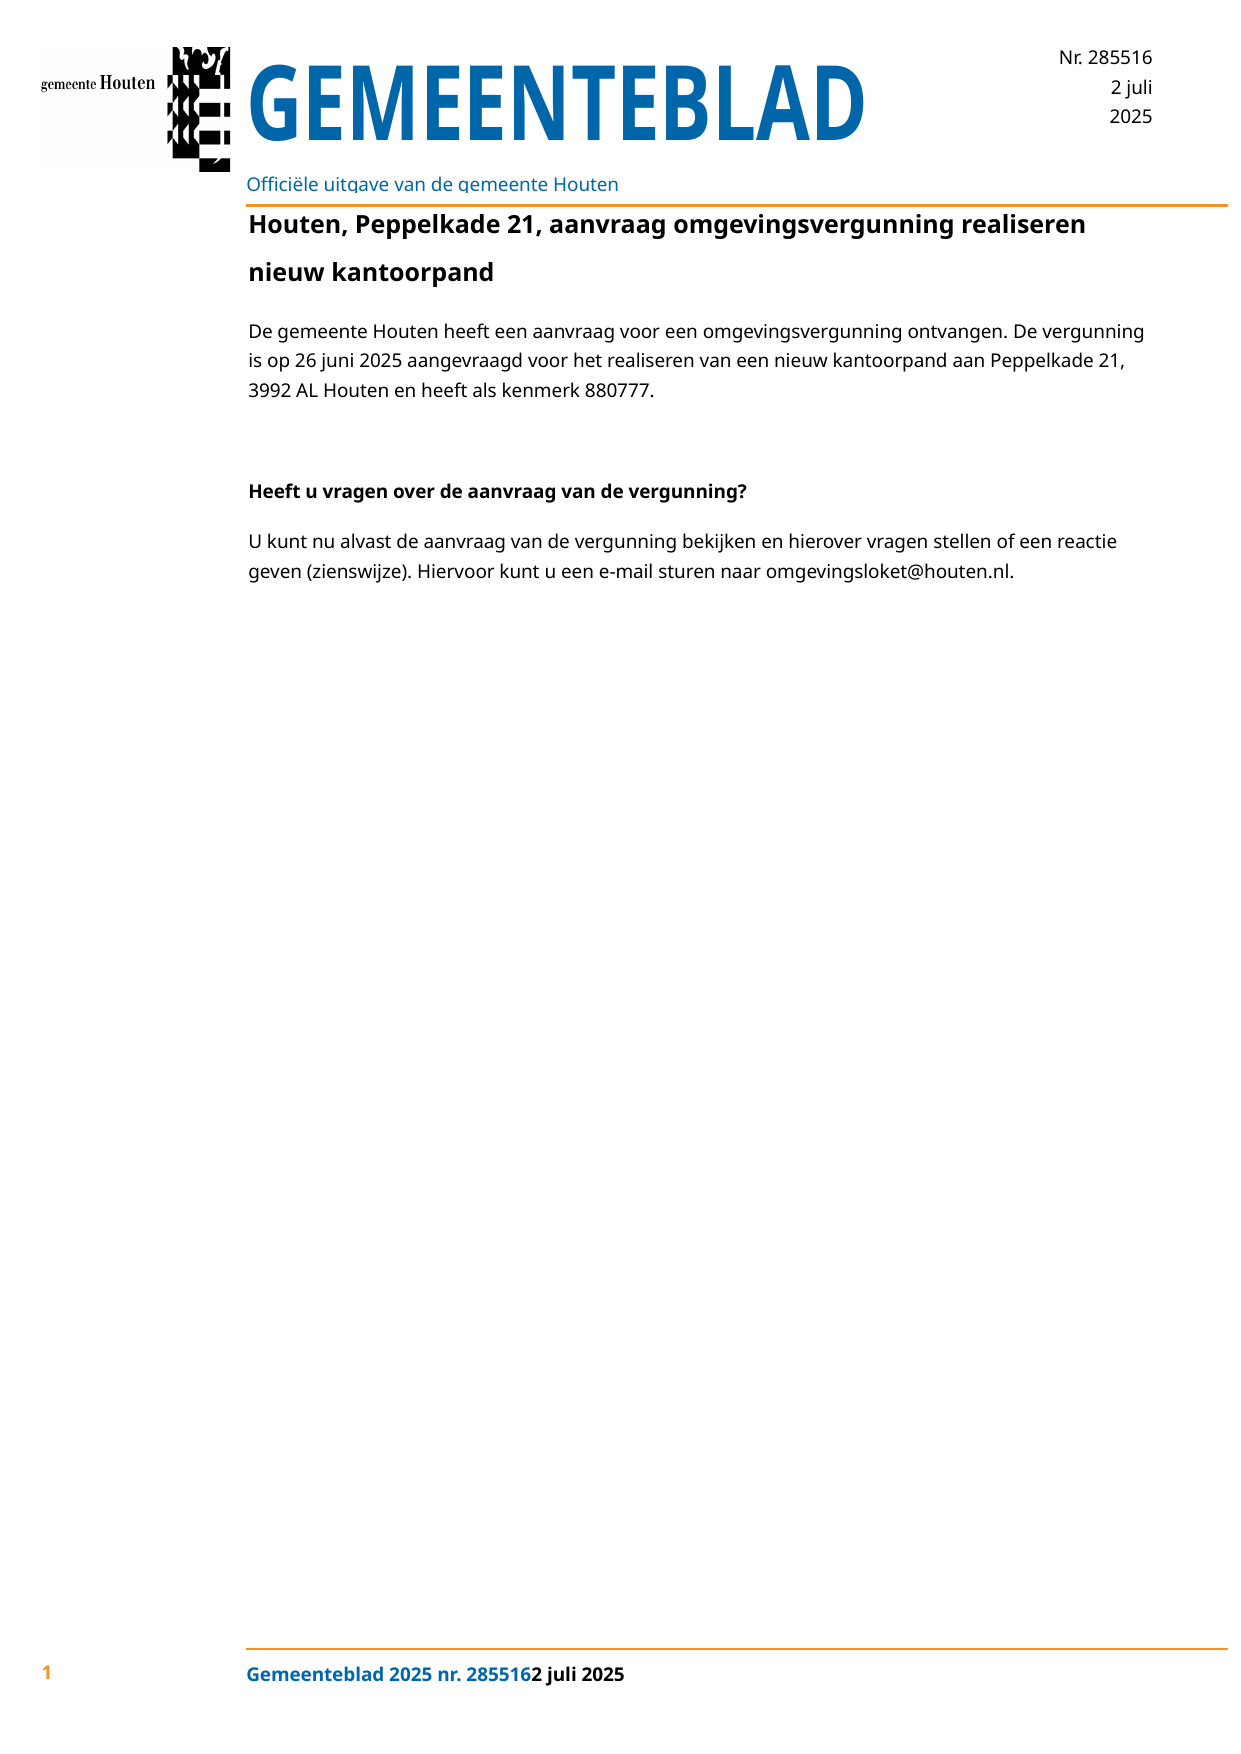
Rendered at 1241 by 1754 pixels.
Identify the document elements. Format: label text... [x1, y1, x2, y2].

text U kunt nu alvast de aanvraag van de vergunning bekijken en hierover vragen stellen of een reactie geven (zienswijze). Hiervoor kunt u een e-mail sturen naar omgevingsloket@houten.nl. [248, 528, 1152, 584]
picture [41, 47, 231, 172]
text Houten, Peppelkade 21, aanvraag omgevingsvergunning realiseren nieuw kantoorpand [248, 207, 1152, 288]
text Heeft u vragen over de aanvraag van de vergunning? [248, 478, 1152, 504]
text De gemeente Houten heeft een aanvraag voor een omgevingsvergunning ontvangen. De vergunning is op 26 juni 2025 aangevraagd voor het realiseren van een nieuw kantoorpand aan Peppelkade 21, 3992 AL Houten en heeft als kenmerk 880777. [248, 318, 1152, 403]
